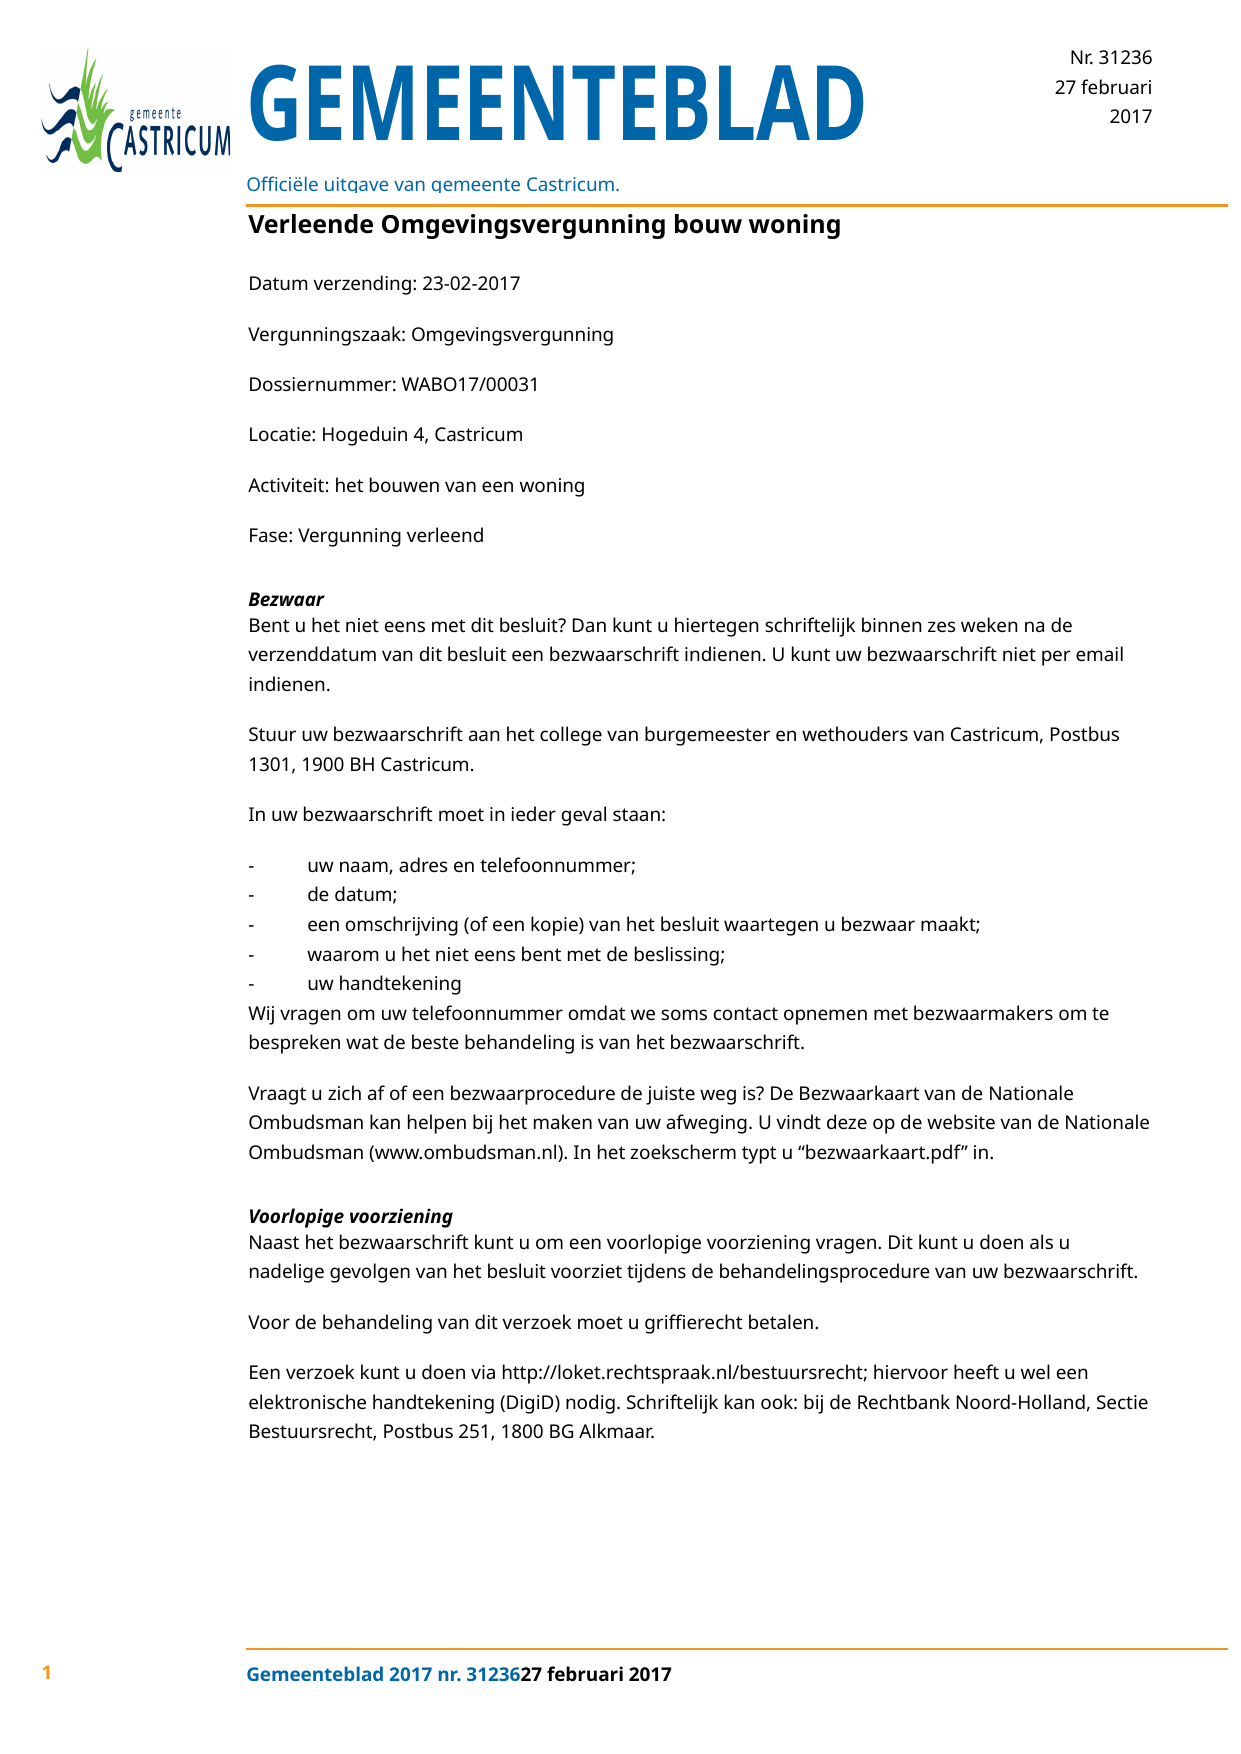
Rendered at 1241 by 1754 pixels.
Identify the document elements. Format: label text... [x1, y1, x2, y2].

text Locatie: Hogeduin 4, Castricum [248, 422, 1152, 447]
text Datum verzending: 23-02-2017 [248, 270, 1152, 296]
text Wij vragen om uw telefoonnummer omdat we soms contact opnemen met bezwaarmakers om te bespreken wat de beste behandeling is van het bezwaarschrift. [248, 1000, 1152, 1055]
list uw naam, adres en telefoonnummer; [248, 852, 1152, 878]
text Activiteit: het bouwen van een woning [248, 472, 1152, 498]
text Fase: Vergunning verleend [248, 522, 1152, 548]
text In uw bezwaarschrift moet in ieder geval staan: [248, 802, 1152, 827]
picture [41, 47, 231, 172]
list een omschrijving (of een kopie) van het besluit waartegen u bezwaar maakt; [248, 911, 1152, 937]
list uw handtekening [248, 970, 1152, 996]
text Vraagt u zich af of een bezwaarprocedure de juiste weg is? De Bezwaarkaart van de Nationale Ombudsman kan helpen bij het maken van uw afweging. U vindt deze op de website van de Nationale Ombudsman (www.ombudsman.nl). In het zoekscherm typt u “bezwaarkaart.pdf” in. [248, 1080, 1152, 1165]
text Voorlopige voorziening [248, 1203, 1152, 1229]
text Verleende Omgevingsvergunning bouw woning [248, 207, 1152, 241]
list waarom u het niet eens bent met de beslissing; [248, 941, 1152, 967]
text Voor de behandeling van dit verzoek moet u griffierecht betalen. [248, 1309, 1152, 1334]
list de datum; [248, 882, 1152, 907]
text Naast het bezwaarschrift kunt u om een voorlopige voorziening vragen. Dit kunt u doen als u nadelige gevolgen van het besluit voorziet tijdens de behandelingsprocedure van uw bezwaarschrift. [248, 1229, 1152, 1284]
text Stuur uw bezwaarschrift aan het college van burgemeester en wethouders van Castricum, Postbus 1301, 1900 BH Castricum. [248, 722, 1152, 777]
text Bezwaar [248, 586, 1152, 612]
text Vergunningszaak: Omgevingsvergunning [248, 321, 1152, 346]
text Een verzoek kunt u doen via http://loket.rechtspraak.nl/bestuursrecht; hiervoor heeft u wel een elektronische handtekening (DigiD) nodig. Schriftelijk kan ook: bij de Rechtbank Noord-Holland, Sectie Bestuursrecht, Postbus 251, 1800 BG Alkmaar. [248, 1359, 1152, 1444]
text Dossiernummer: WABO17/00031 [248, 371, 1152, 397]
text Bent u het niet eens met dit besluit? Dan kunt u hiertegen schriftelijk binnen zes weken na de verzenddatum van dit besluit een bezwaarschrift indienen. U kunt uw bezwaarschrift niet per email indienen. [248, 612, 1152, 697]
